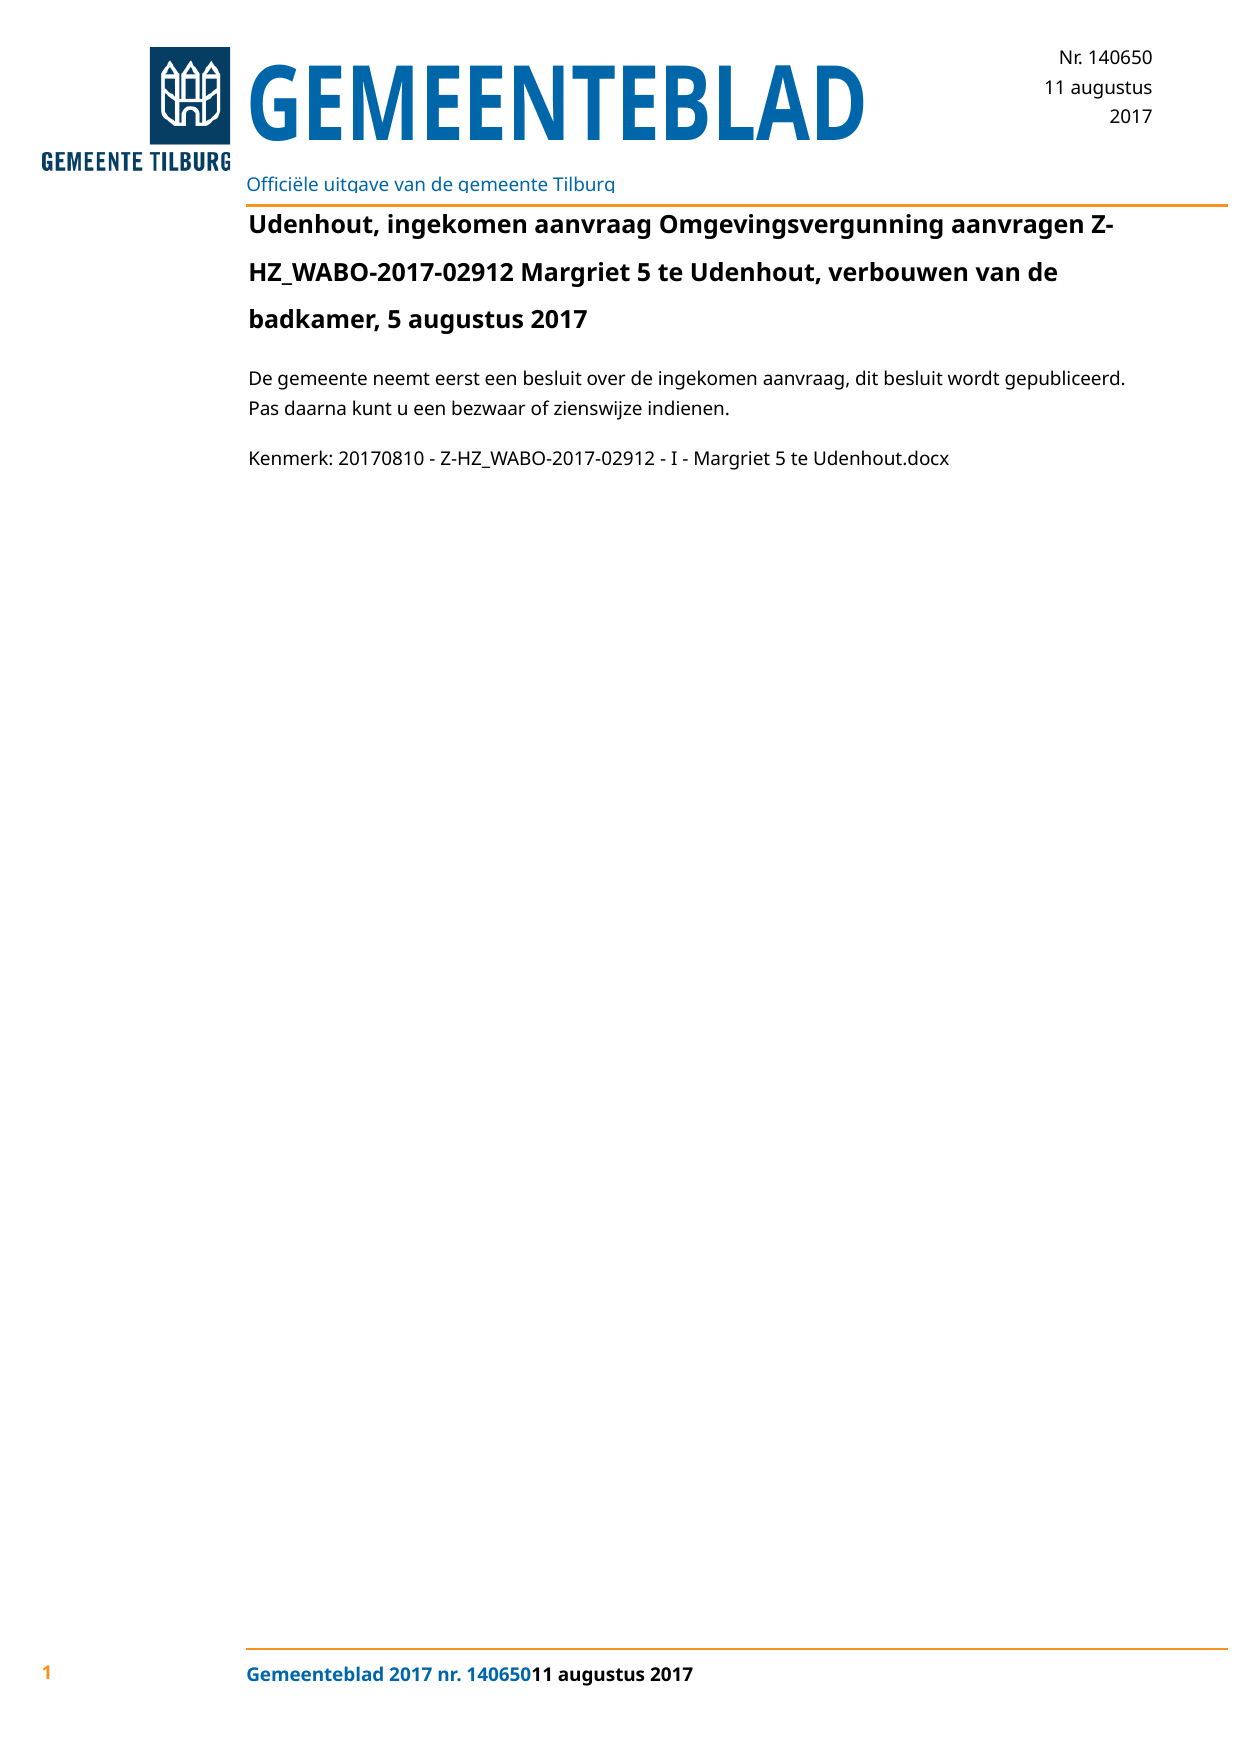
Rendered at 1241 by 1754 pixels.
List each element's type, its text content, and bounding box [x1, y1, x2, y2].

picture [41, 47, 231, 172]
text Udenhout, ingekomen aanvraag Omgevingsvergunning aanvragen Z-HZ_WABO-2017-02912 Margriet 5 te Udenhout, verbouwen van de badkamer, 5 augustus 2017 [248, 207, 1152, 336]
text De gemeente neemt eerst een besluit over de ingekomen aanvraag, dit besluit wordt gepubliceerd. Pas daarna kunt u een bezwaar of zienswijze indienen. [248, 366, 1152, 421]
text Kenmerk: 20170810 - Z-HZ_WABO-2017-02912 - I - Margriet 5 te Udenhout.docx [248, 446, 1152, 471]
